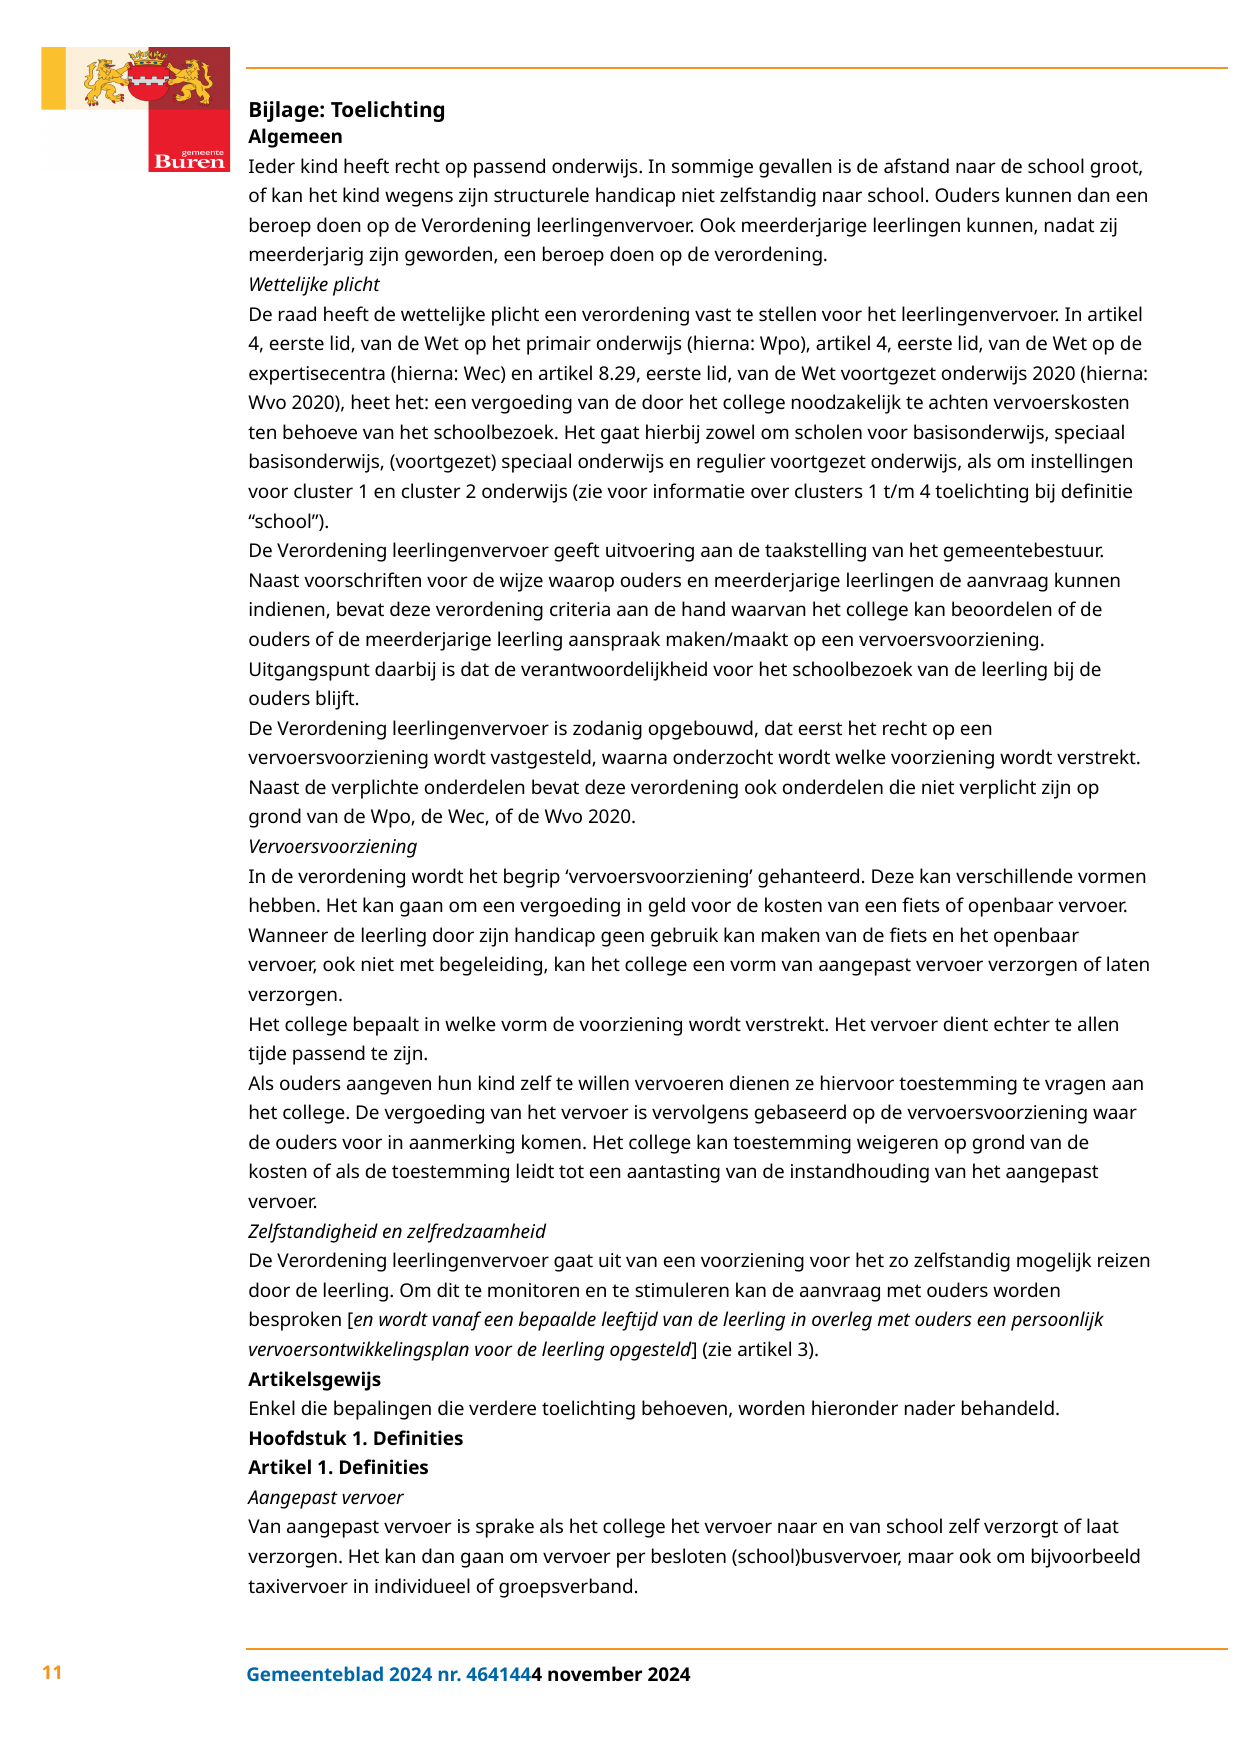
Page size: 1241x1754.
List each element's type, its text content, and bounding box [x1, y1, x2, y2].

text Ieder kind heeft recht op passend onderwijs. In sommige gevallen is de afstand naar de school groot, of kan het kind wegens zijn structurele handicap niet zelfstandig naar school. Ouders kunnen dan een beroep doen op de Verordening leerlingenvervoer. Ook meerderjarige leerlingen kunnen, nadat zij meerderjarig zijn geworden, een beroep doen op de verordening. [248, 153, 1152, 267]
text Aangepast vervoer [248, 1484, 1152, 1510]
text Als ouders aangeven hun kind zelf te willen vervoeren dienen ze hiervoor toestemming te vragen aan het college. De vergoeding van het vervoer is vervolgens gebaseerd op de vervoersvoorziening waar de ouders voor in aanmerking komen. Het college kan toestemming weigeren op grond van de kosten of als de toestemming leidt tot een aantasting van de instandhouding van het aangepast vervoer. [248, 1070, 1152, 1214]
text Naast voorschriften voor de wijze waarop ouders en meerderjarige leerlingen de aanvraag kunnen indienen, bevat deze verordening criteria aan de hand waarvan het college kan beoordelen of de ouders of de meerderjarige leerling aanspraak maken/maakt op een vervoersvoorziening. Uitgangspunt daarbij is dat de verantwoordelijkheid voor het schoolbezoek van de leerling bij de ouders blijft. [248, 567, 1152, 711]
text Hoofdstuk 1. Definities [248, 1425, 1152, 1451]
text In de verordening wordt het begrip ‘vervoersvoorziening’ gehanteerd. Deze kan verschillende vormen hebben. Het kan gaan om een vergoeding in geld voor de kosten van een fiets of openbaar vervoer. Wanneer de leerling door zijn handicap geen gebruik kan maken van de fiets en het openbaar vervoer, ook niet met begeleiding, kan het college een vorm van aangepast vervoer verzorgen of laten verzorgen. [248, 863, 1152, 1007]
text De Verordening leerlingenvervoer gaat uit van een voorziening voor het zo zelfstandig mogelijk reizen door de leerling. Om dit te monitoren en te stimuleren kan de aanvraag met ouders worden besproken [en wordt vanaf een bepaalde leeftijd van de leerling in overleg met ouders een persoonlijk vervoersontwikkelingsplan voor de leerling opgesteld] (zie artikel 3). [248, 1247, 1152, 1362]
picture [41, 47, 231, 172]
text Artikelsgewijs [248, 1366, 1152, 1392]
text Algemeen [248, 123, 1152, 149]
text De raad heeft de wettelijke plicht een verordening vast te stellen voor het leerlingenvervoer. In artikel 4, eerste lid, van de Wet op het primair onderwijs (hierna: Wpo), artikel 4, eerste lid, van de Wet op de expertisecentra (hierna: Wec) en artikel 8.29, eerste lid, van de Wet voortgezet onderwijs 2020 (hierna: Wvo 2020), heet het: een vergoeding van de door het college noodzakelijk te achten vervoerskosten ten behoeve van het schoolbezoek. Het gaat hierbij zowel om scholen voor basisonderwijs, speciaal basisonderwijs, (voortgezet) speciaal onderwijs en regulier voortgezet onderwijs, als om instellingen voor cluster 1 en cluster 2 onderwijs (zie voor informatie over clusters 1 t/m 4 toelichting bij definitie “school”). [248, 301, 1152, 534]
text Vervoersvoorziening [248, 833, 1152, 859]
text Van aangepast vervoer is sprake als het college het vervoer naar en van school zelf verzorgt of laat verzorgen. Het kan dan gaan om vervoer per besloten (school)busvervoer, maar ook om bijvoorbeeld taxivervoer in individueel of groepsverband. [248, 1514, 1152, 1599]
text Bijlage: Toelichting [248, 95, 1152, 123]
text Zelfstandigheid en zelfredzaamheid [248, 1218, 1152, 1244]
text De Verordening leerlingenvervoer is zodanig opgebouwd, dat eerst het recht op een vervoersvoorziening wordt vastgesteld, waarna onderzocht wordt welke voorziening wordt verstrekt. [248, 715, 1152, 770]
text Wettelijke plicht [248, 271, 1152, 297]
text Artikel 1. Definities [248, 1454, 1152, 1480]
text Het college bepaalt in welke vorm de voorziening wordt verstrekt. Het vervoer dient echter te allen tijde passend te zijn. [248, 1011, 1152, 1066]
text Naast de verplichte onderdelen bevat deze verordening ook onderdelen die niet verplicht zijn op grond van de Wpo, de Wec, of de Wvo 2020. [248, 774, 1152, 829]
text De Verordening leerlingenvervoer geeft uitvoering aan de taakstelling van het gemeentebestuur. [248, 537, 1152, 563]
text Enkel die bepalingen die verdere toelichting behoeven, worden hieronder nader behandeld. [248, 1395, 1152, 1421]
